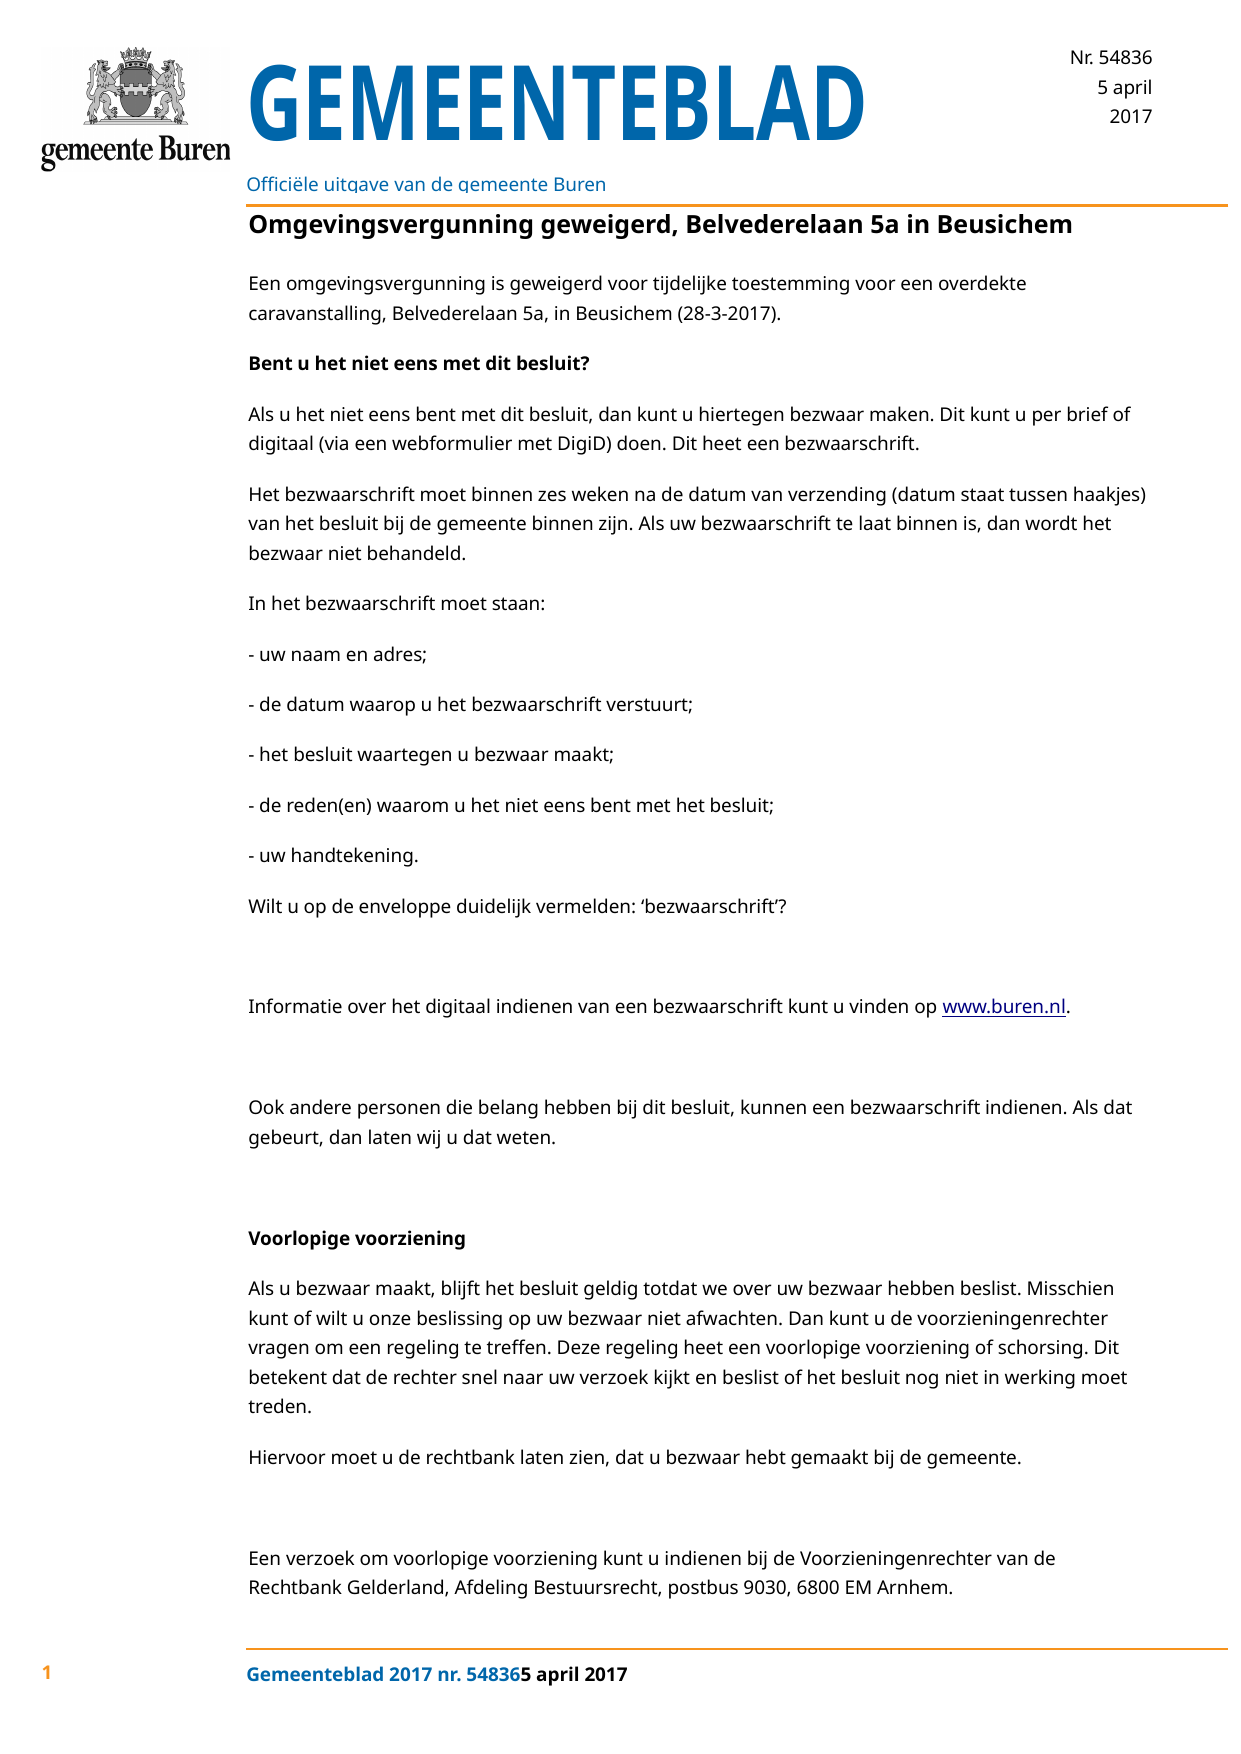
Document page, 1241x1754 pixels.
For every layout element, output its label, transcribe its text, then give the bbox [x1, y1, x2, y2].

text In het bezwaarschrift moet staan: [248, 590, 1152, 616]
text Hiervoor moet u de rechtbank laten zien, dat u bezwaar hebt gemaakt bij de gemeente. [248, 1444, 1152, 1470]
text - de datum waarop u het bezwaarschrift verstuurt; [248, 691, 1152, 717]
text Ook andere personen die belang hebben bij dit besluit, kunnen een bezwaarschrift indienen. Als dat gebeurt, dan laten wij u dat weten. [248, 1094, 1152, 1150]
text Omgevingsvergunning geweigerd, Belvederelaan 5a in Beusichem [248, 207, 1152, 241]
text Als u het niet eens bent met dit besluit, dan kunt u hiertegen bezwaar maken. Dit kunt u per brief of digitaal (via een webformulier met DigiD) doen. Dit heet een bezwaarschrift. [248, 401, 1152, 456]
text Wilt u op de enveloppe duidelijk vermelden: ‘bezwaarschrift’? [248, 893, 1152, 918]
picture [41, 47, 231, 172]
text - uw naam en adres; [248, 641, 1152, 666]
text Informatie over het digitaal indienen van een bezwaarschrift kunt u vinden op www.buren.nl. [248, 994, 1152, 1019]
text Als u bezwaar maakt, blijft het besluit geldig totdat we over uw bezwaar hebben beslist. Misschien kunt of wilt u onze beslissing op uw bezwaar niet afwachten. Dan kunt u de voorzieningenrechter vragen om een regeling te treffen. Deze regeling heet een voorlopige voorziening of schorsing. Dit betekent dat de rechter snel naar uw verzoek kijkt en beslist of het besluit nog niet in werking moet treden. [248, 1275, 1152, 1419]
text Het bezwaarschrift moet binnen zes weken na de datum van verzending (datum staat tussen haakjes) van het besluit bij de gemeente binnen zijn. Als uw bezwaarschrift te laat binnen is, dan wordt het bezwaar niet behandeld. [248, 481, 1152, 566]
text - uw handtekening. [248, 842, 1152, 868]
text - het besluit waartegen u bezwaar maakt; [248, 742, 1152, 767]
text Bent u het niet eens met dit besluit? [248, 350, 1152, 376]
text Voorlopige voorziening [248, 1225, 1152, 1251]
text - de reden(en) waarom u het niet eens bent met het besluit; [248, 792, 1152, 818]
text Een omgevingsvergunning is geweigerd voor tijdelijke toestemming voor een overdekte caravanstalling, Belvederelaan 5a, in Beusichem (28-3-2017). [248, 270, 1152, 326]
text Een verzoek om voorlopige voorziening kunt u indienen bij de Voorzieningenrechter van de Rechtbank Gelderland, Afdeling Bestuursrecht, postbus 9030, 6800 EM Arnhem. [248, 1545, 1152, 1600]
